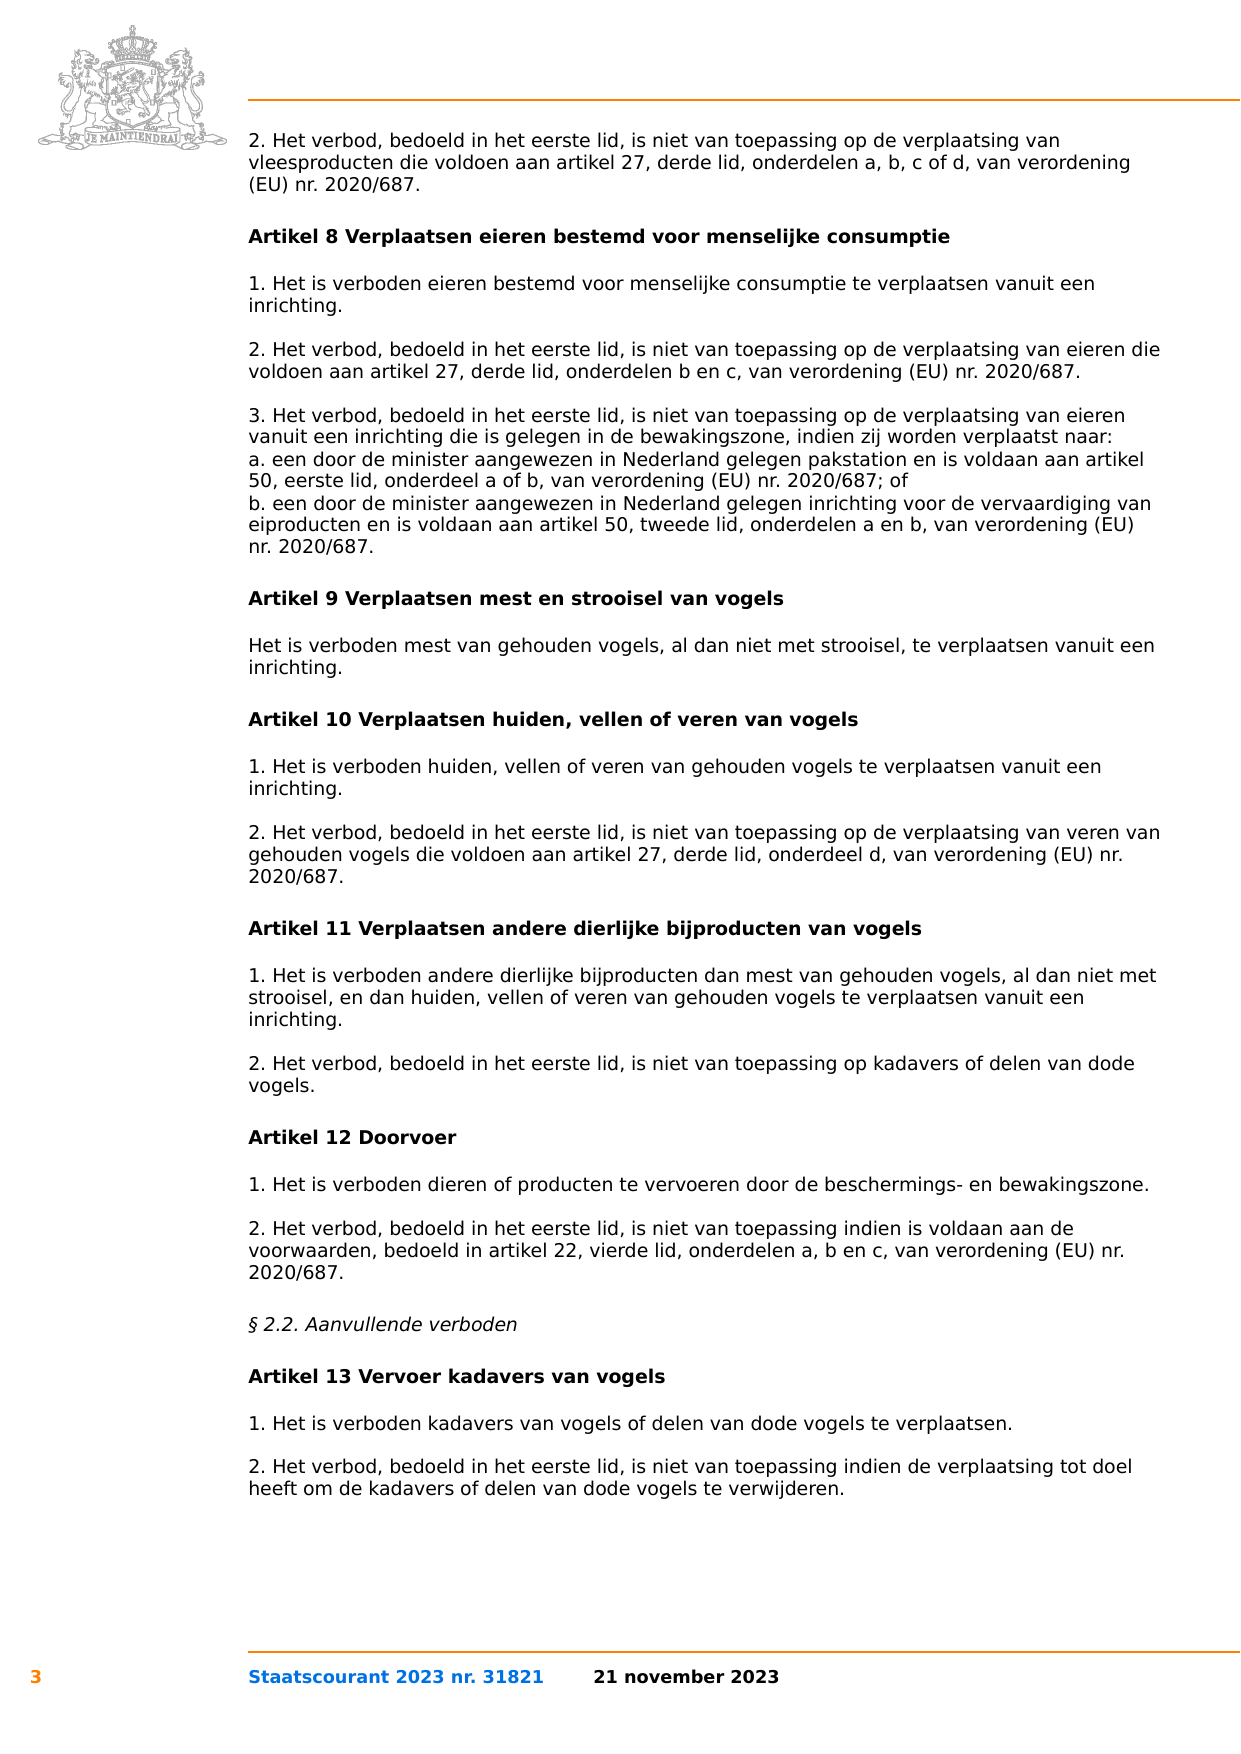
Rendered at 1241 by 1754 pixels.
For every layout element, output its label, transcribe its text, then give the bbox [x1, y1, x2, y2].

text 2. Het verbod, bedoeld in het eerste lid, is niet van toepassing op de verplaatsing van vleesproducten die voldoen aan artikel 27, derde lid, onderdelen a, b, c of d, van verordening (EU) nr. 2020/687. [248, 130, 1163, 196]
text 1. Het is verboden huiden, vellen of veren van gehouden vogels te verplaatsen vanuit een inrichting. [248, 756, 1163, 800]
text 1. Het is verboden kadavers van vogels of delen van dode vogels te verplaatsen. [248, 1412, 1163, 1434]
text Het is verboden mest van gehouden vogels, al dan niet met strooisel, te verplaatsen vanuit een inrichting. [248, 635, 1163, 679]
subtitle Artikel 10 Verplaatsen huiden, vellen of veren van vogels [248, 709, 1163, 731]
text a. een door de minister aangewezen in Nederland gelegen pakstation en is voldaan aan artikel 50, eerste lid, onderdeel a of b, van verordening (EU) nr. 2020/687; of [248, 448, 1163, 492]
text 3. Het verbod, bedoeld in het eerste lid, is niet van toepassing op de verplaatsing van eieren vanuit een inrichting die is gelegen in de bewakingszone, indien zij worden verplaatst naar: [248, 404, 1163, 448]
subtitle Artikel 12 Doorvoer [248, 1127, 1163, 1149]
text 1. Het is verboden andere dierlijke bijproducten dan mest van gehouden vogels, al dan niet met strooisel, en dan huiden, vellen of veren van gehouden vogels te verplaatsen vanuit een inrichting. [248, 965, 1163, 1031]
subtitle Artikel 9 Verplaatsen mest en strooisel van vogels [248, 588, 1163, 610]
text b. een door de minister aangewezen in Nederland gelegen inrichting voor de vervaardiging van eiproducten en is voldaan aan artikel 50, tweede lid, onderdelen a en b, van verordening (EU) nr. 2020/687. [248, 492, 1163, 558]
subtitle Artikel 13 Vervoer kadavers van vogels [248, 1366, 1163, 1387]
text 2. Het verbod, bedoeld in het eerste lid, is niet van toepassing op kadavers of delen van dode vogels. [248, 1053, 1163, 1097]
text 2. Het verbod, bedoeld in het eerste lid, is niet van toepassing indien de verplaatsing tot doel heeft om de kadavers of delen van dode vogels te verwijderen. [248, 1456, 1163, 1500]
text 2. Het verbod, bedoeld in het eerste lid, is niet van toepassing op de verplaatsing van eieren die voldoen aan artikel 27, derde lid, onderdelen b en c, van verordening (EU) nr. 2020/687. [248, 339, 1163, 383]
text 2. Het verbod, bedoeld in het eerste lid, is niet van toepassing indien is voldaan aan de voorwaarden, bedoeld in artikel 22, vierde lid, onderdelen a, b en c, van verordening (EU) nr. 2020/687. [248, 1218, 1163, 1283]
subtitle Artikel 11 Verplaatsen andere dierlijke bijproducten van vogels [248, 918, 1163, 940]
text 1. Het is verboden dieren of producten te vervoeren door de beschermings- en bewakingszone. [248, 1174, 1163, 1196]
subtitle § 2.2. Aanvullende verboden [248, 1313, 1163, 1336]
picture [38, 25, 227, 150]
text 2. Het verbod, bedoeld in het eerste lid, is niet van toepassing op de verplaatsing van veren van gehouden vogels die voldoen aan artikel 27, derde lid, onderdeel d, van verordening (EU) nr. 2020/687. [248, 822, 1163, 888]
text 1. Het is verboden eieren bestemd voor menselijke consumptie te verplaatsen vanuit een inrichting. [248, 273, 1163, 317]
subtitle Artikel 8 Verplaatsen eieren bestemd voor menselijke consumptie [248, 226, 1163, 248]
